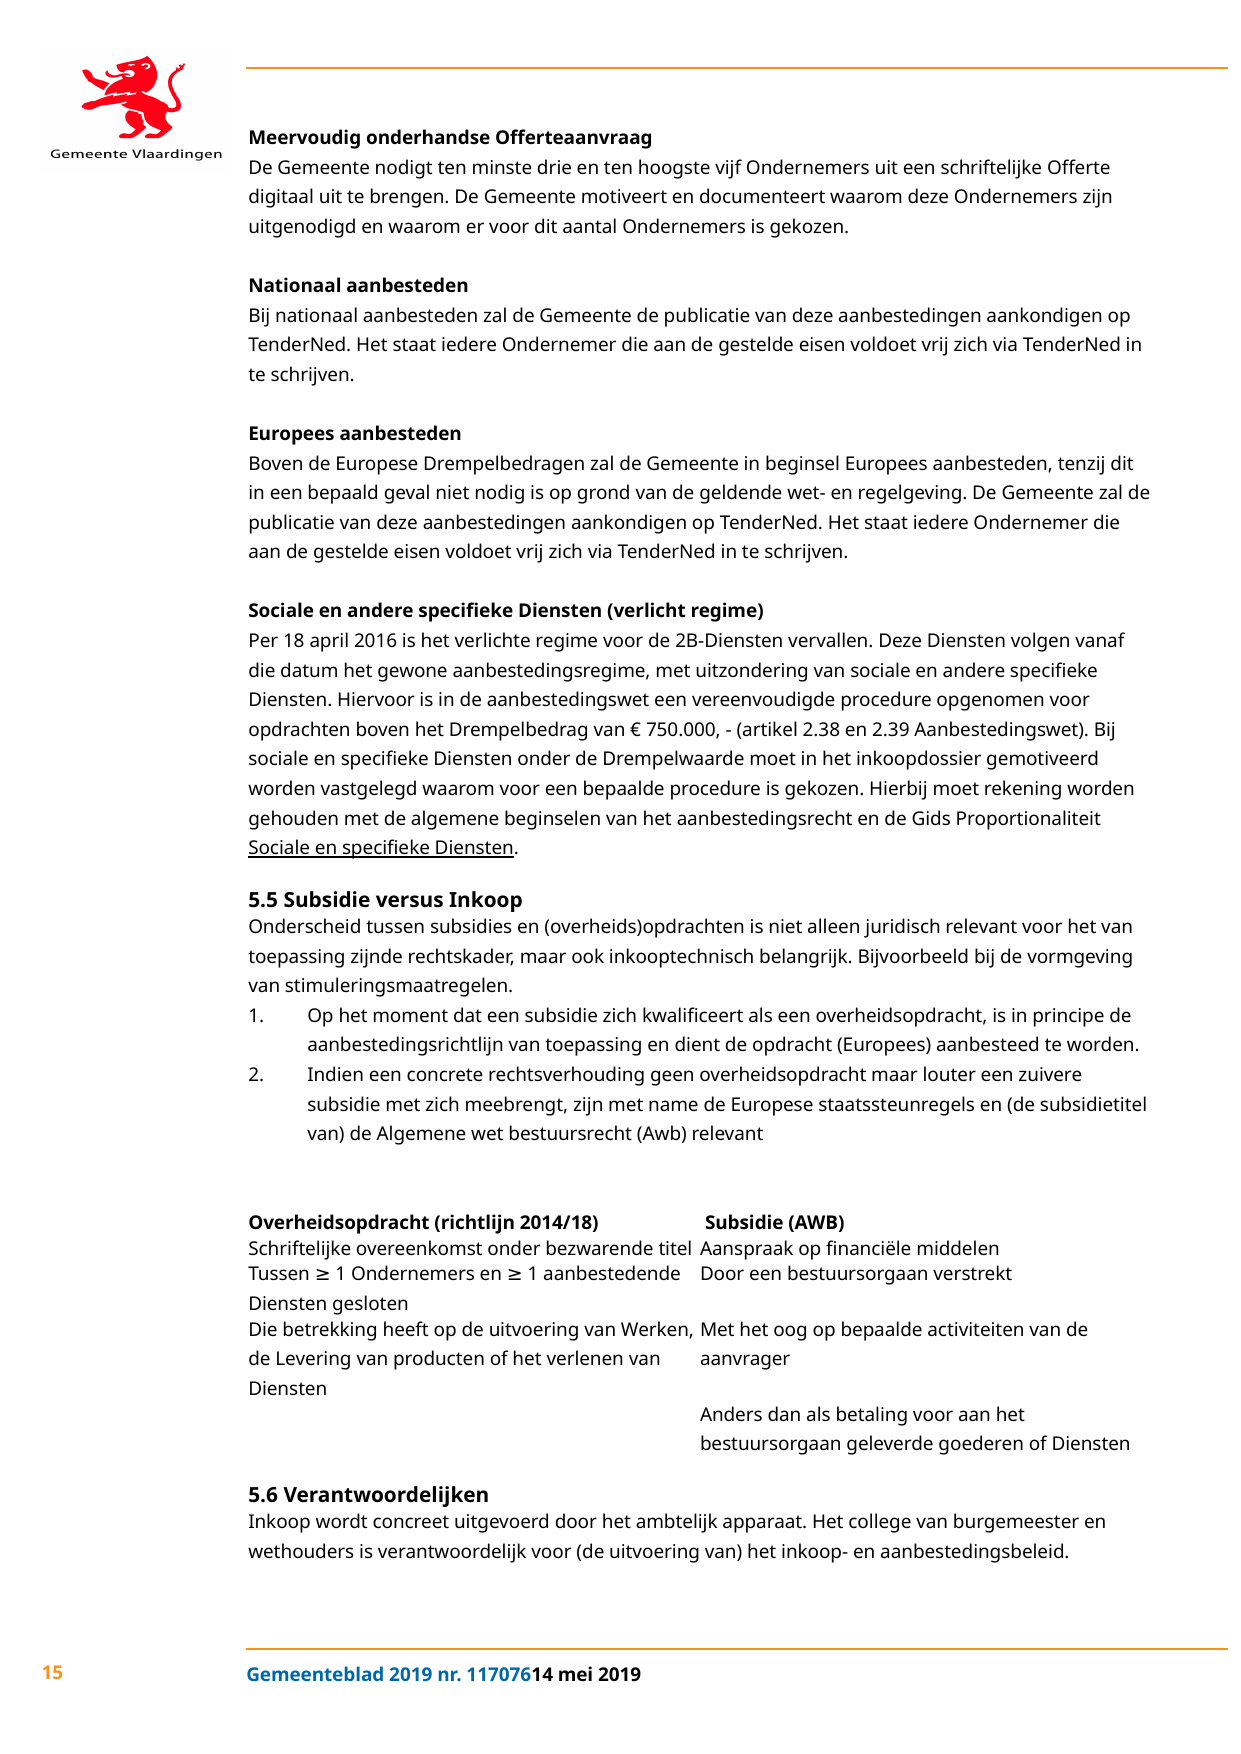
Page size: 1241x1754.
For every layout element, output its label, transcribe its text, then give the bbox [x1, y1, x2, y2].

table_header Subsidie (AWB) [700, 1209, 1152, 1235]
table_cell Tussen ≥ 1 Ondernemers en ≥ 1 aanbestedende Diensten gesloten [248, 1261, 700, 1316]
table_header Overheidsopdracht (richtlijn 2014/18) [248, 1209, 700, 1235]
text De Gemeente nodigt ten minste drie en ten hoogste vijf Ondernemers uit een schriftelijke Offerte digitaal uit te brengen. De Gemeente motiveert en documenteert waarom deze Ondernemers zijn uitgenodigd en waarom er voor dit aantal Ondernemers is gekozen. [248, 154, 1152, 239]
table_cell Schriftelijke overeenkomst onder bezwarende titel [248, 1235, 700, 1261]
table_cell Aanspraak op financiële middelen [700, 1235, 1152, 1261]
text Sociale en andere specifieke Diensten (verlicht regime) [248, 598, 1152, 623]
table_cell Door een bestuursorgaan verstrekt [700, 1261, 1152, 1316]
text 5.5 Subsidie versus Inkoop [248, 885, 1152, 913]
text Bij nationaal aanbesteden zal de Gemeente de publicatie van deze aanbestedingen aankondigen op TenderNed. Het staat iedere Ondernemer die aan de gestelde eisen voldoet vrij zich via TenderNed in te schrijven. [248, 302, 1152, 387]
text Onderscheid tussen subsidies en (overheids)opdrachten is niet alleen juridisch relevant voor het van toepassing zijnde rechtskader, maar ook inkooptechnisch belangrijk. Bijvoorbeeld bij de vormgeving van stimuleringsmaatregelen. [248, 913, 1152, 998]
text Meervoudig onderhandse Offerteaanvraag [248, 124, 1152, 150]
text 5.6 Verantwoordelijken [248, 1480, 1152, 1509]
table_cell Die betrekking heeft op de uitvoering van Werken, de Levering van producten of het verlenen van Diensten [248, 1316, 700, 1401]
list Op het moment dat een subsidie zich kwalificeert als een overheidsopdracht, is in principe de aanbestedingsrichtlijn van toepassing en dient de opdracht (Europees) aanbesteed te worden. [248, 1002, 1152, 1057]
table_cell [248, 1401, 700, 1456]
text Per 18 april 2016 is het verlichte regime voor de 2B-Diensten vervallen. Deze Diensten volgen vanaf die datum het gewone aanbestedingsregime, met uitzondering van sociale en andere specifieke Diensten. Hiervoor is in de aanbestedingswet een vereenvoudigde procedure opgenomen voor opdrachten boven het Drempelbedrag van € 750.000, - (artikel 2.38 en 2.39 Aanbestedingswet). Bij sociale en specifieke Diensten onder de Drempelwaarde moet in het inkoopdossier gemotiveerd worden vastgelegd waarom voor een bepaalde procedure is gekozen. Hierbij moet rekening worden gehouden met de algemene beginselen van het aanbestedingsrecht en de Gids Proportionaliteit Sociale en specifieke Diensten. [248, 627, 1152, 860]
table_cell Anders dan als betaling voor aan het bestuursorgaan geleverde goederen of Diensten [700, 1401, 1152, 1456]
picture [41, 47, 231, 172]
text Nationaal aanbesteden [248, 272, 1152, 298]
table_cell Met het oog op bepaalde activiteiten van de aanvrager [700, 1316, 1152, 1401]
text Inkoop wordt concreet uitgevoerd door het ambtelijk apparaat. Het college van burgemeester en wethouders is verantwoordelijk voor (de uitvoering van) het inkoop- en aanbestedingsbeleid. [248, 1509, 1152, 1564]
list Indien een concrete rechtsverhouding geen overheidsopdracht maar louter een zuivere subsidie met zich meebrengt, zijn met name de Europese staatssteunregels en (de subsidietitel van) de Algemene wet bestuursrecht (Awb) relevant [248, 1061, 1152, 1146]
text Boven de Europese Drempelbedragen zal de Gemeente in beginsel Europees aanbesteden, tenzij dit in een bepaald geval niet nodig is op grond van de geldende wet- en regelgeving. De Gemeente zal de publicatie van deze aanbestedingen aankondigen op TenderNed. Het staat iedere Ondernemer die aan de gestelde eisen voldoet vrij zich via TenderNed in te schrijven. [248, 450, 1152, 564]
text Europees aanbesteden [248, 420, 1152, 446]
